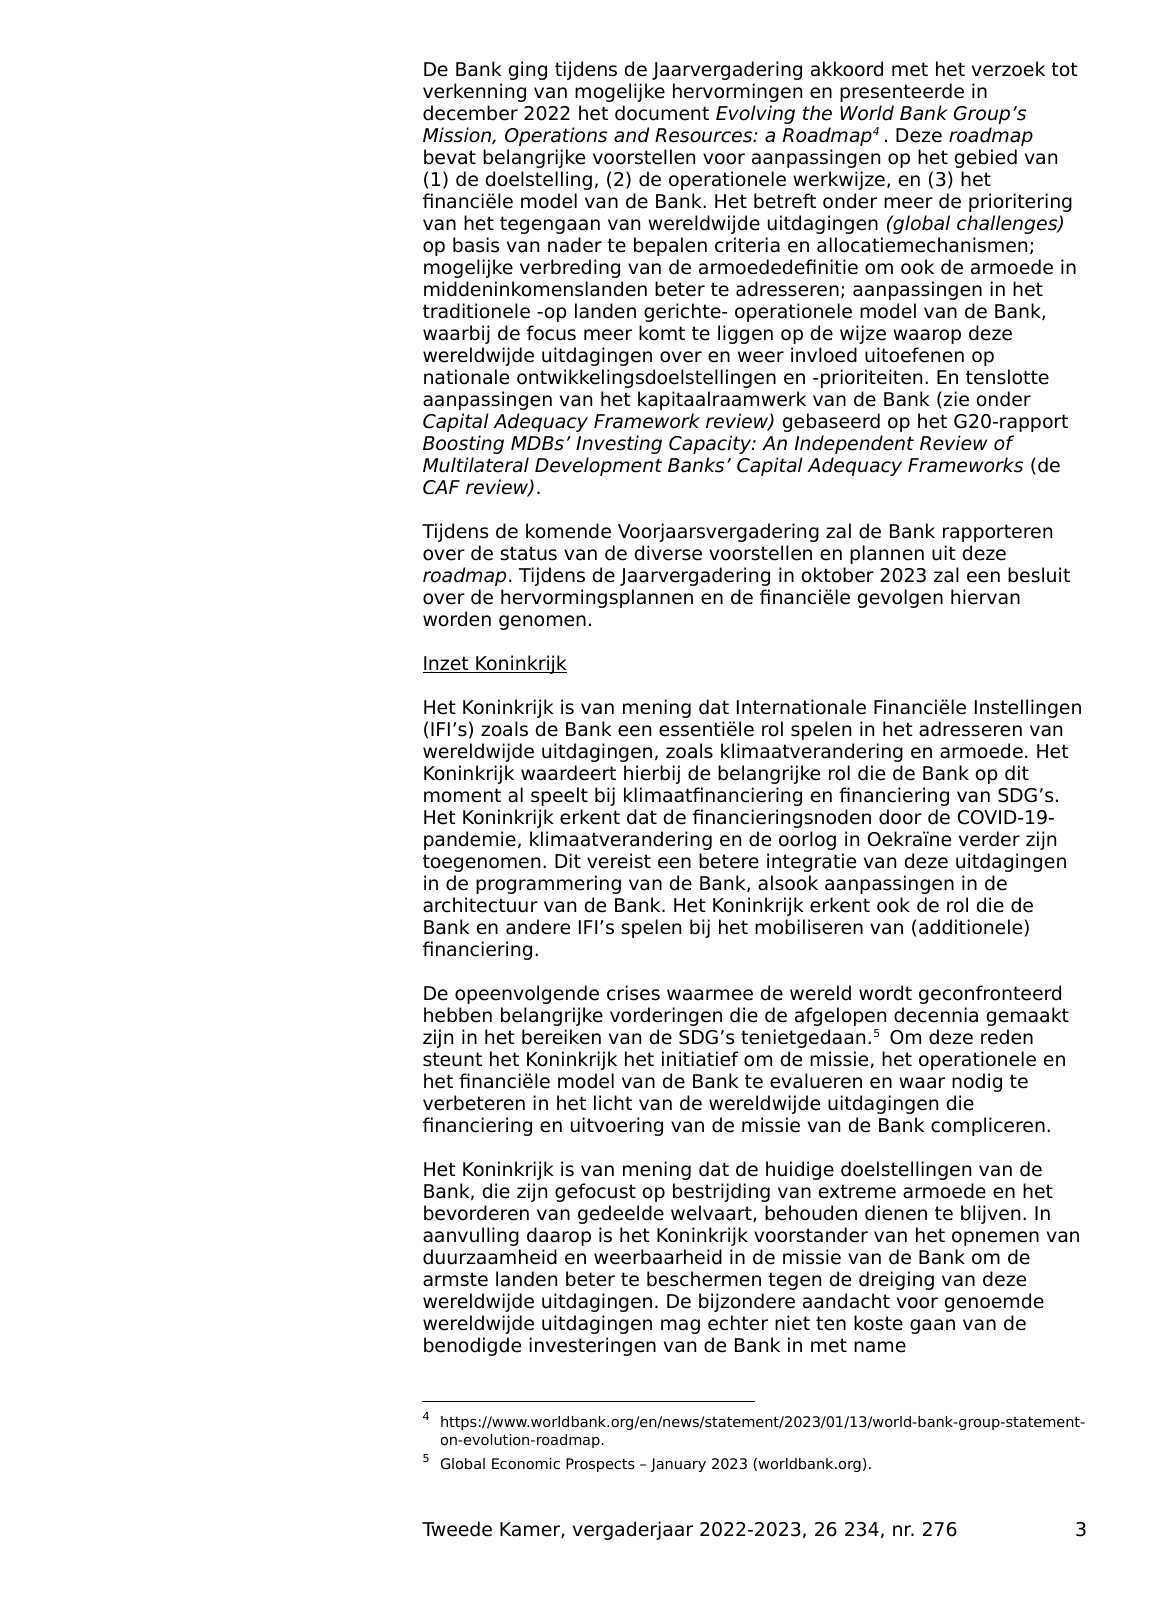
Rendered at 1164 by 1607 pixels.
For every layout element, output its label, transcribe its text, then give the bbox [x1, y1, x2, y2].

text De opeenvolgende crises waarmee de wereld wordt geconfronteerd hebben belangrijke vorderingen die de afgelopen decennia gemaakt zijn in het bereiken van de SDG’s tenietgedaan. Om deze reden steunt het Koninkrijk het initiatief om de missie, het operationele en het financiële model van de Bank te evalueren en waar nodig te verbeteren in het licht van de wereldwijde uitdagingen die financiering en uitvoering van de missie van de Bank compliceren. [422, 983, 1087, 1137]
text De Bank ging tijdens de Jaarvergadering akkoord met het verzoek tot verkenning van mogelijke hervormingen en presenteerde in december 2022 het document Evolving the World Bank Group’s Mission, Operations and Resources: a Roadmap. Deze roadmap bevat belangrijke voorstellen voor aanpassingen op het gebied van (1) de doelstelling, (2) de operationele werkwijze, en (3) het financiële model van de Bank. Het betreft onder meer de prioritering van het tegengaan van wereldwijde uitdagingen (global challenges) op basis van nader te bepalen criteria en allocatiemechanismen; mogelijke verbreding van de armoededefinitie om ook de armoede in middeninkomenslanden beter te adresseren; aanpassingen in het traditionele -op landen gerichte- operationele model van de Bank, waarbij de focus meer komt te liggen op de wijze waarop deze wereldwijde uitdagingen over en weer invloed uitoefenen op nationale ontwikkelingsdoelstellingen en -prioriteiten. En tenslotte aanpassingen van het kapitaalraamwerk van de Bank (zie onder Capital Adequacy Framework review) gebaseerd op het G20-rapport Boosting MDBs’ Investing Capacity: An Independent Review of Multilateral Development Banks’ Capital Adequacy Frameworks (de CAF review). [422, 59, 1087, 499]
text Het Koninkrijk is van mening dat Internationale Financiële Instellingen (IFI’s) zoals de Bank een essentiële rol spelen in het adresseren van wereldwijde uitdagingen, zoals klimaatverandering en armoede. Het Koninkrijk waardeert hierbij de belangrijke rol die de Bank op dit moment al speelt bij klimaatfinanciering en financiering van SDG’s. Het Koninkrijk erkent dat de financieringsnoden door de COVID-19-pandemie, klimaatverandering en de oorlog in Oekraïne verder zijn toegenomen. Dit vereist een betere integratie van deze uitdagingen in de programmering van de Bank, alsook aanpassingen in de architectuur van de Bank. Het Koninkrijk erkent ook de rol die de Bank en andere IFI’s spelen bij het mobiliseren van (additionele) financiering. [422, 697, 1087, 961]
text https://www.worldbank.org/en/news/statement/2023/01/13/world-bank-group-statement-on-evolution-roadmap. [422, 1410, 1087, 1449]
text Global Economic Prospects – January 2023 (worldbank.org). [422, 1452, 1087, 1474]
text Tijdens de komende Voorjaarsvergadering zal de Bank rapporteren over de status van de diverse voorstellen en plannen uit deze roadmap. Tijdens de Jaarvergadering in oktober 2023 zal een besluit over de hervormingsplannen en de financiële gevolgen hiervan worden genomen. [422, 521, 1087, 631]
subtitle Inzet Koninkrijk [422, 653, 1087, 675]
text Het Koninkrijk is van mening dat de huidige doelstellingen van de Bank, die zijn gefocust op bestrijding van extreme armoede en het bevorderen van gedeelde welvaart, behouden dienen te blijven. In aanvulling daarop is het Koninkrijk voorstander van het opnemen van duurzaamheid en weerbaarheid in de missie van de Bank om de armste landen beter te beschermen tegen de dreiging van deze wereldwijde uitdagingen. De bijzondere aandacht voor genoemde wereldwijde uitdagingen mag echter niet ten koste gaan van de benodigde investeringen van de Bank in met name [422, 1159, 1087, 1357]
